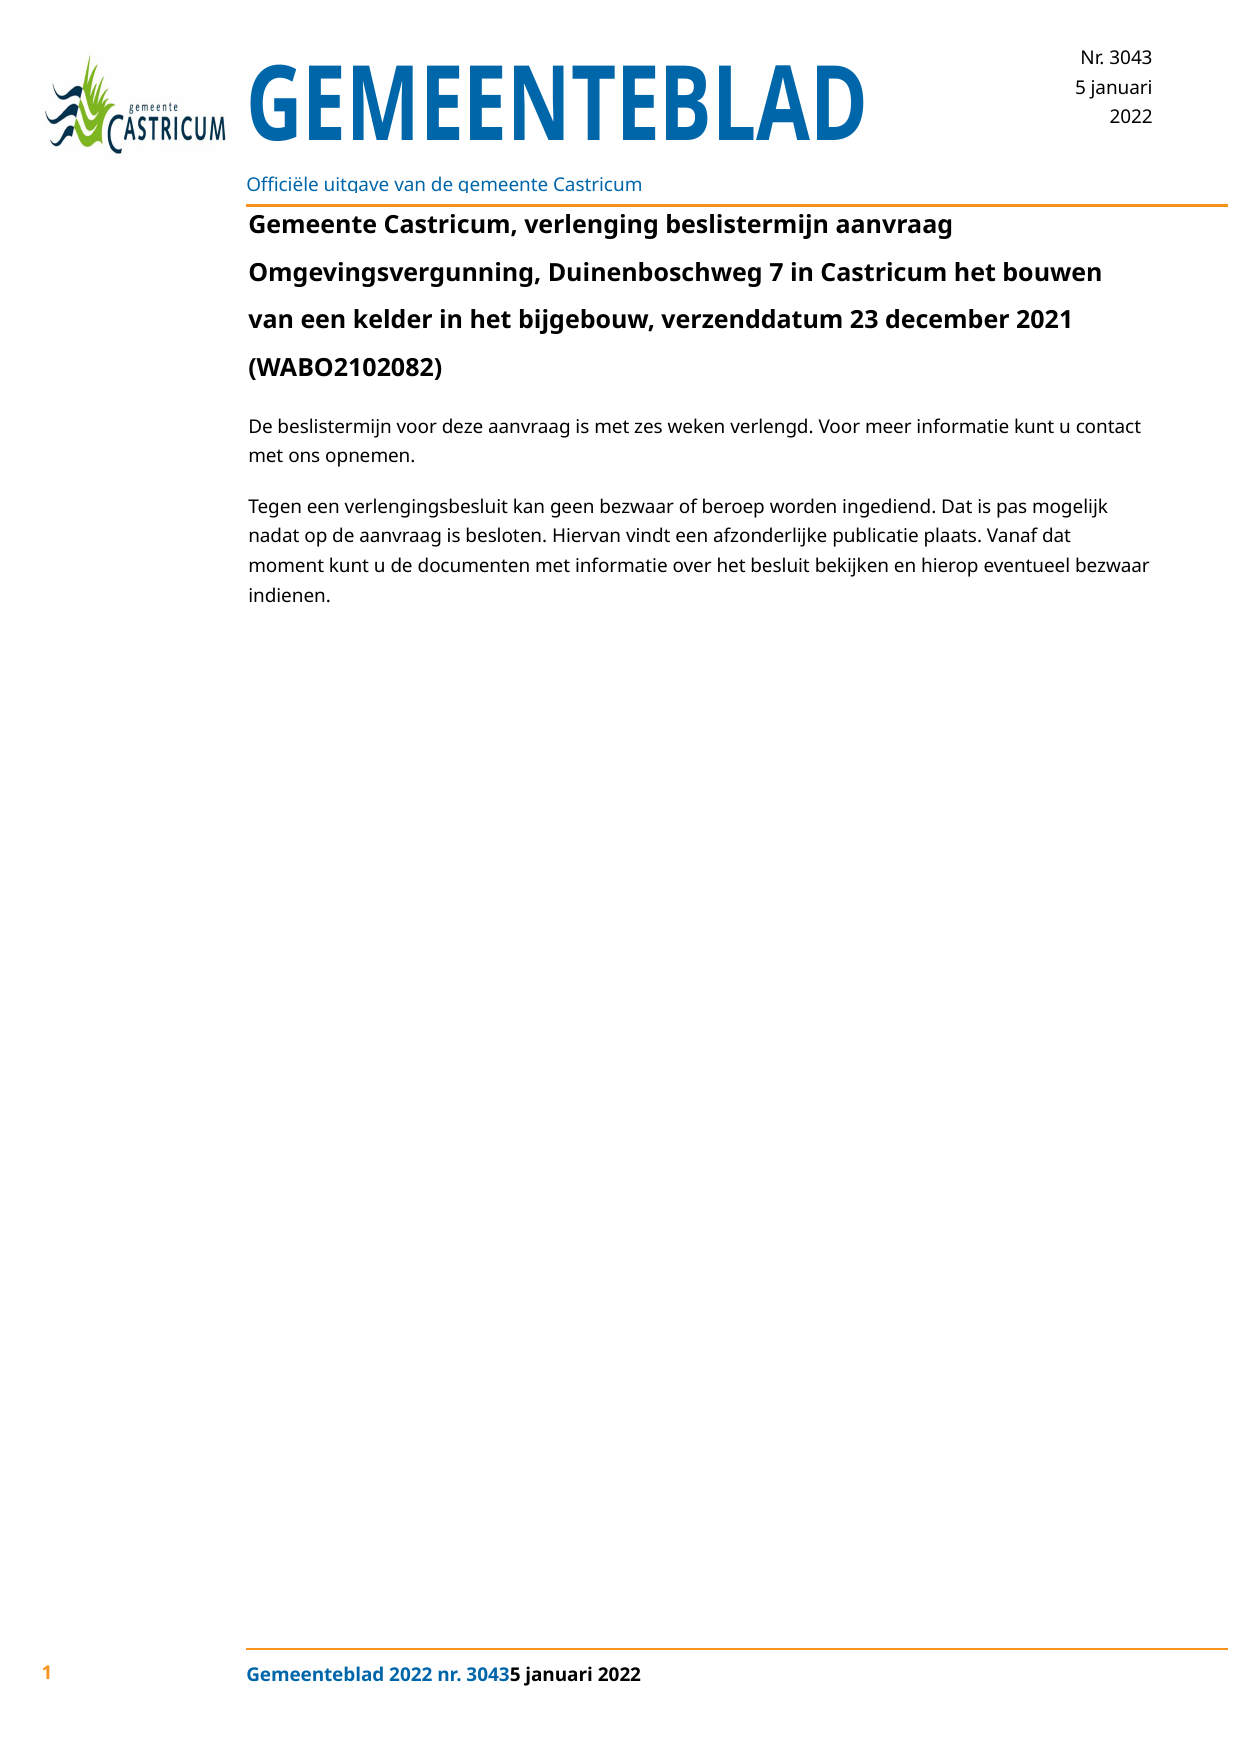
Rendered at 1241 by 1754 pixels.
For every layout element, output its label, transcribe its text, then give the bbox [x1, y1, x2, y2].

text De beslistermijn voor deze aanvraag is met zes weken verlengd. Voor meer informatie kunt u contact met ons opnemen. [248, 413, 1152, 468]
text Tegen een verlengingsbesluit kan geen bezwaar of beroep worden ingediend. Dat is pas mogelijk nadat op de aanvraag is besloten. Hiervan vindt een afzonderlijke publicatie plaats. Vanaf dat moment kunt u de documenten met informatie over het besluit bekijken en hierop eventueel bezwaar indienen. [248, 493, 1152, 608]
picture [41, 47, 231, 172]
text Gemeente Castricum, verlenging beslistermijn aanvraag Omgevingsvergunning, Duinenboschweg 7 in Castricum het bouwen van een kelder in het bijgebouw, verzenddatum 23 december 2021 (WABO2102082) [248, 207, 1152, 384]
